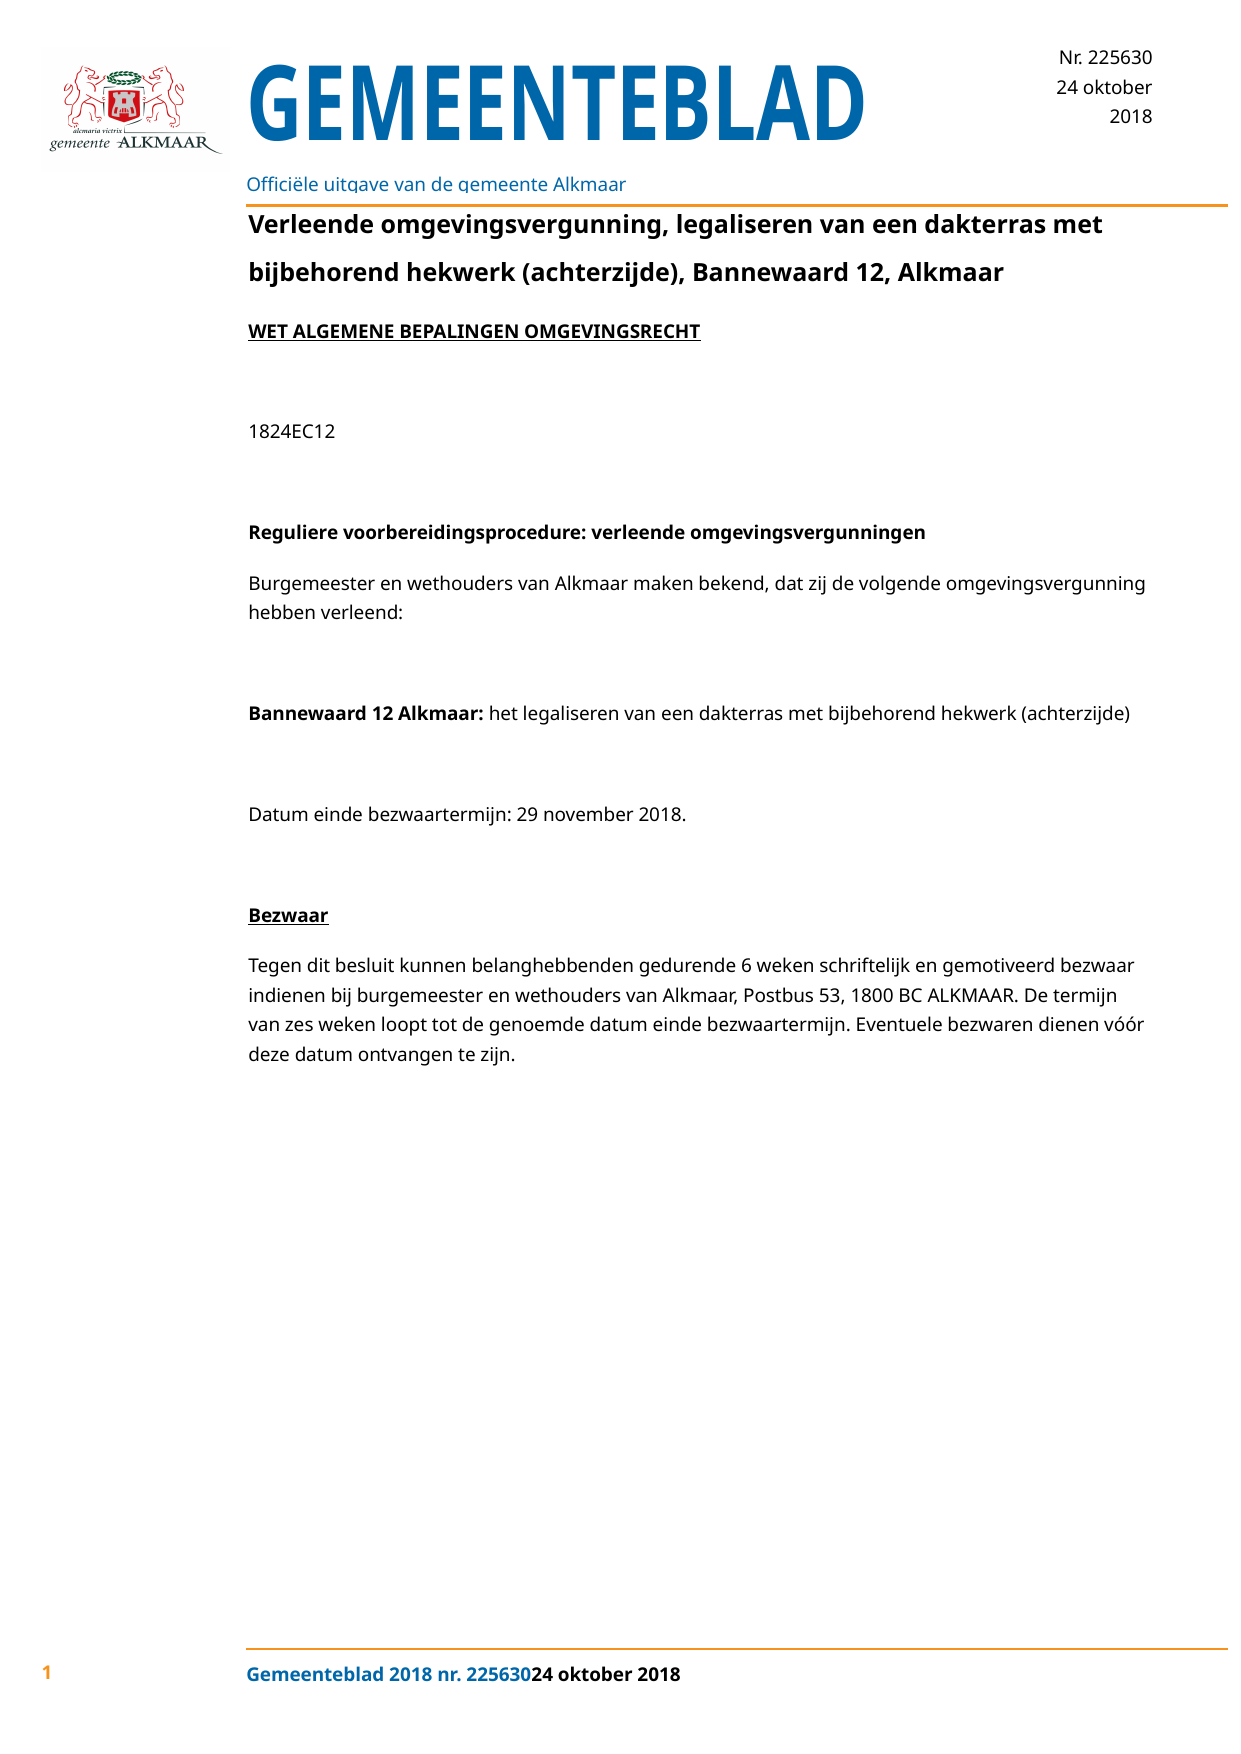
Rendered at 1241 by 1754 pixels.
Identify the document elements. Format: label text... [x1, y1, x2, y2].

text Bannewaard 12 Alkmaar: het legaliseren van een dakterras met bijbehorend hekwerk (achterzijde) [248, 700, 1152, 726]
text Reguliere voorbereidingsprocedure: verleende omgevingsvergunningen [248, 519, 1152, 545]
text Tegen dit besluit kunnen belanghebbenden gedurende 6 weken schriftelijk en gemotiveerd bezwaar indienen bij burgemeester en wethouders van Alkmaar, Postbus 53, 1800 BC ALKMAAR. De termijn van zes weken loopt tot de genoemde datum einde bezwaartermijn. Eventuele bezwaren dienen vóór deze datum ontvangen te zijn. [248, 952, 1152, 1067]
text 1824EC12 [248, 419, 1152, 444]
text Bezwaar [248, 902, 1152, 928]
text Burgemeester en wethouders van Alkmaar maken bekend, dat zij de volgende omgevingsvergunning hebben verleend: [248, 570, 1152, 625]
text WET ALGEMENE BEPALINGEN OMGEVINGSRECHT [248, 318, 1152, 344]
picture [41, 47, 231, 172]
text Datum einde bezwaartermijn: 29 november 2018. [248, 801, 1152, 827]
text Verleende omgevingsvergunning, legaliseren van een dakterras met bijbehorend hekwerk (achterzijde), Bannewaard 12, Alkmaar [248, 207, 1152, 288]
